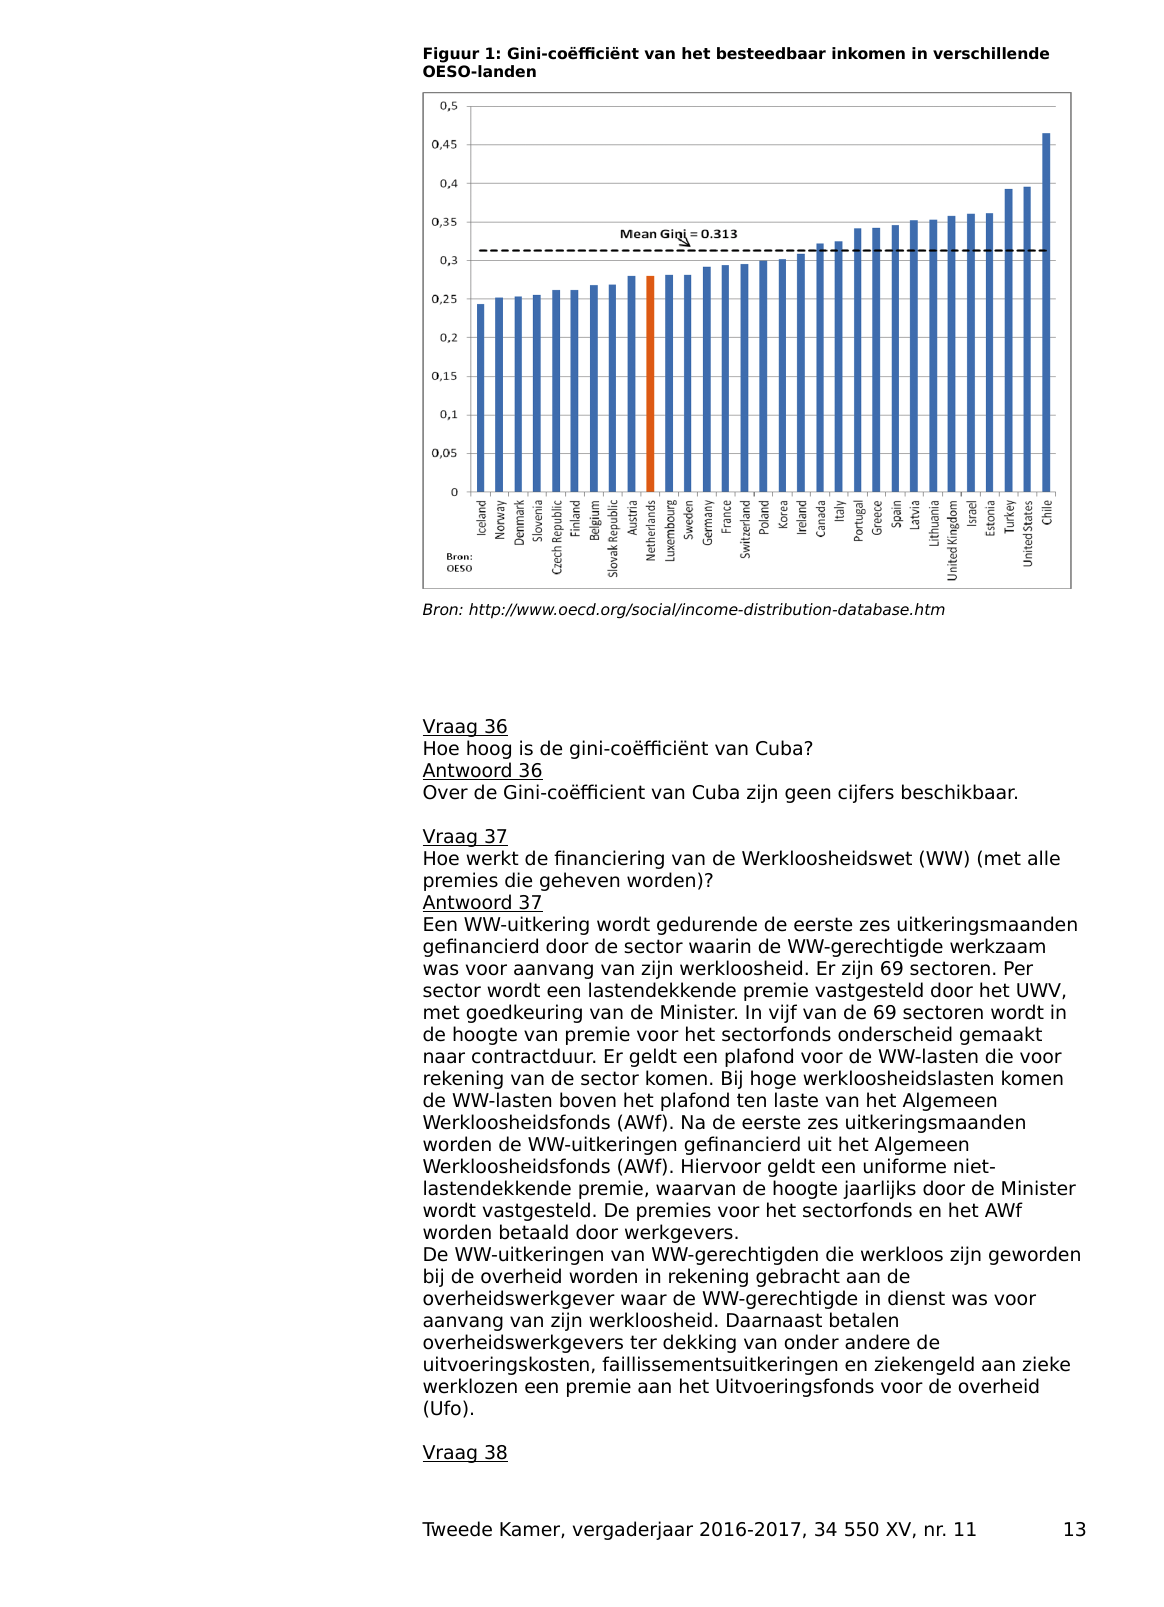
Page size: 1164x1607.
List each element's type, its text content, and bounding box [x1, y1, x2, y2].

text De WW-uitkeringen van WW-gerechtigden die werkloos zijn geworden bij de overheid worden in rekening gebracht aan de overheidswerkgever waar de WW-gerechtigde in dienst was voor aanvang van zijn werkloosheid. Daarnaast betalen overheidswerkgevers ter dekking van onder andere de uitvoeringskosten, faillissementsuitkeringen en ziekengeld aan zieke werklozen een premie aan het Uitvoeringsfonds voor de overheid (Ufo). [422, 1244, 1087, 1419]
text Bron: http://www.oecd.org/social/income-distribution-database.htm [422, 601, 1072, 619]
text Antwoord 37 [422, 892, 1087, 914]
text Vraag 37 [422, 826, 1087, 848]
text Over de Gini-coëfficient van Cuba zijn geen cijfers beschikbaar. [422, 782, 1087, 804]
text Vraag 38 [422, 1442, 1087, 1464]
text Een WW-uitkering wordt gedurende de eerste zes uitkeringsmaanden gefinancierd door de sector waarin de WW-gerechtigde werkzaam was voor aanvang van zijn werkloosheid. Er zijn 69 sectoren. Per sector wordt een lastendekkende premie vastgesteld door het UWV, met goedkeuring van de Minister. In vijf van de 69 sectoren wordt in de hoogte van premie voor het sectorfonds onderscheid gemaakt naar contractduur. Er geldt een plafond voor de WW-lasten die voor rekening van de sector komen. Bij hoge werkloosheidslasten komen de WW-lasten boven het plafond ten laste van het Algemeen Werkloosheidsfonds (AWf). Na de eerste zes uitkeringsmaanden worden de WW-uitkeringen gefinancierd uit het Algemeen Werkloosheidsfonds (AWf). Hiervoor geldt een uniforme niet-lastendekkende premie, waarvan de hoogte jaarlijks door de Minister wordt vastgesteld. De premies voor het sectorfonds en het AWf worden betaald door werkgevers. [422, 914, 1087, 1244]
text Hoe hoog is de gini-coëfficiënt van Cuba? [422, 738, 1087, 760]
text Antwoord 36 [422, 760, 1087, 782]
text Hoe werkt de financiering van de Werkloosheidswet (WW) (met alle premies die geheven worden)? [422, 848, 1087, 892]
picture [422, 92, 1072, 589]
text Vraag 36 [422, 716, 1087, 738]
text Figuur 1: Gini-coëfficiënt van het besteedbaar inkomen in verschillende OESO-landen [422, 45, 1072, 81]
